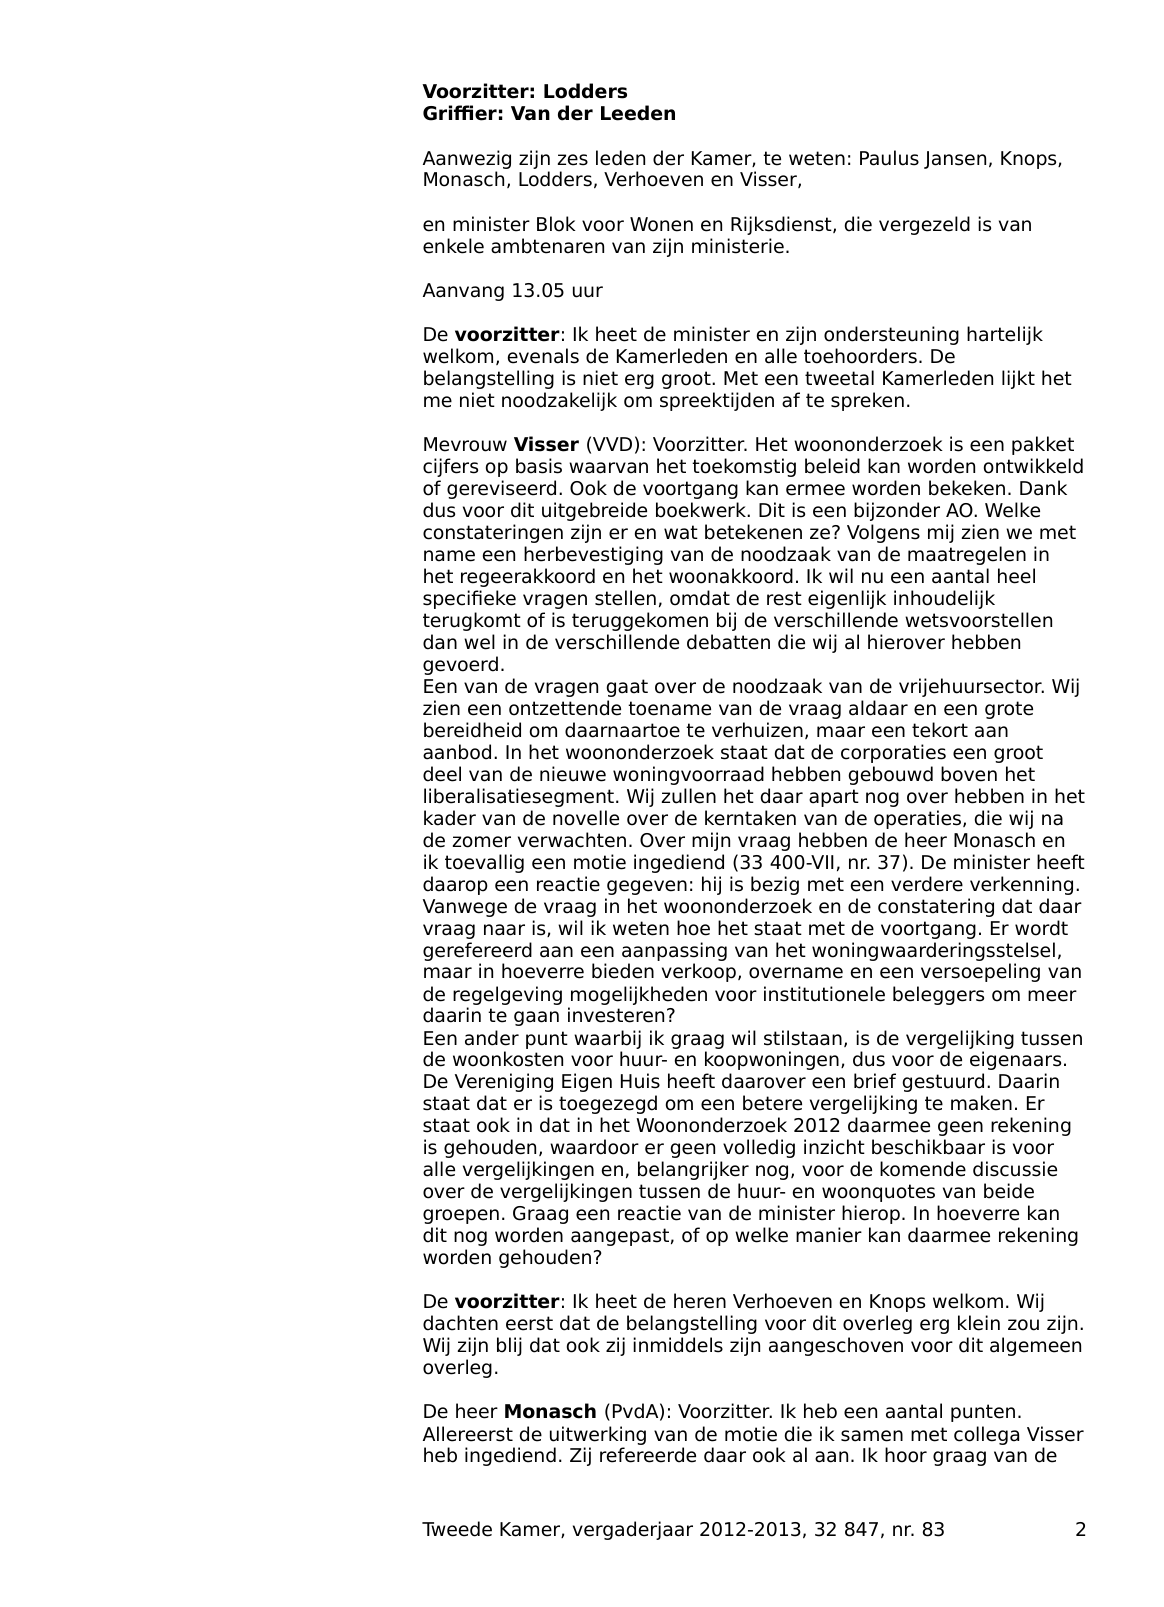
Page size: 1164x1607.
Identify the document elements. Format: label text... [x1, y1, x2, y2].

text Griffier: Van der Leeden [422, 103, 1087, 125]
text De voorzitter: Ik heet de heren Verhoeven en Knops welkom. Wij dachten eerst dat de belangstelling voor dit overleg erg klein zou zijn. Wij zijn blij dat ook zij inmiddels zijn aangeschoven voor dit algemeen overleg. [422, 1291, 1087, 1379]
text Een ander punt waarbij ik graag wil stilstaan, is de vergelijking tussen de woonkosten voor huur- en koopwoningen, dus voor de eigenaars. De Vereniging Eigen Huis heeft daarover een brief gestuurd. Daarin staat dat er is toegezegd om een betere vergelijking te maken. Er staat ook in dat in het Woononderzoek 2012 daarmee geen rekening is gehouden, waardoor er geen volledig inzicht beschikbaar is voor alle vergelijkingen en, belangrijker nog, voor de komende discussie over de vergelijkingen tussen de huur- en woonquotes van beide groepen. Graag een reactie van de minister hierop. In hoeverre kan dit nog worden aangepast, of op welke manier kan daarmee rekening worden gehouden? [422, 1027, 1087, 1269]
text Voorzitter: Lodders [422, 81, 1087, 103]
text De heer Monasch (PvdA): Voorzitter. Ik heb een aantal punten. Allereerst de uitwerking van de motie die ik samen met collega Visser heb ingediend. Zij refereerde daar ook al aan. Ik hoor graag van de [422, 1401, 1087, 1467]
text Aanvang 13.05 uur [422, 280, 1087, 302]
text De voorzitter: Ik heet de minister en zijn ondersteuning hartelijk welkom, evenals de Kamerleden en alle toehoorders. De belangstelling is niet erg groot. Met een tweetal Kamerleden lijkt het me niet noodzakelijk om spreektijden af te spreken. [422, 324, 1087, 412]
text Een van de vragen gaat over de noodzaak van de vrijehuursector. Wij zien een ontzettende toename van de vraag aldaar en een grote bereidheid om daarnaartoe te verhuizen, maar een tekort aan aanbod. In het woononderzoek staat dat de corporaties een groot deel van de nieuwe woningvoorraad hebben gebouwd boven het liberalisatiesegment. Wij zullen het daar apart nog over hebben in het kader van de novelle over de kerntaken van de operaties, die wij na de zomer verwachten. Over mijn vraag hebben de heer Monasch en ik toevallig een motie ingediend (33 400-VII, nr. 37). De minister heeft daarop een reactie gegeven: hij is bezig met een verdere verkenning. Vanwege de vraag in het woononderzoek en de constatering dat daar vraag naar is, wil ik weten hoe het staat met de voortgang. Er wordt gerefereerd aan een aanpassing van het woningwaarderingsstelsel, maar in hoeverre bieden verkoop, overname en een versoepeling van de regelgeving mogelijkheden voor institutionele beleggers om meer daarin te gaan investeren? [422, 676, 1087, 1027]
text en minister Blok voor Wonen en Rijksdienst, die vergezeld is van enkele ambtenaren van zijn ministerie. [422, 213, 1087, 257]
text Mevrouw Visser (VVD): Voorzitter. Het woononderzoek is een pakket cijfers op basis waarvan het toekomstig beleid kan worden ontwikkeld of gereviseerd. Ook de voortgang kan ermee worden bekeken. Dank dus voor dit uitgebreide boekwerk. Dit is een bijzonder AO. Welke constateringen zijn er en wat betekenen ze? Volgens mij zien we met name een herbevestiging van de noodzaak van de maatregelen in het regeerakkoord en het woonakkoord. Ik wil nu een aantal heel specifieke vragen stellen, omdat de rest eigenlijk inhoudelijk terugkomt of is teruggekomen bij de verschillende wetsvoorstellen dan wel in de verschillende debatten die wij al hierover hebben gevoerd. [422, 434, 1087, 676]
text Aanwezig zijn zes leden der Kamer, te weten: Paulus Jansen, Knops, Monasch, Lodders, Verhoeven en Visser, [422, 147, 1087, 191]
